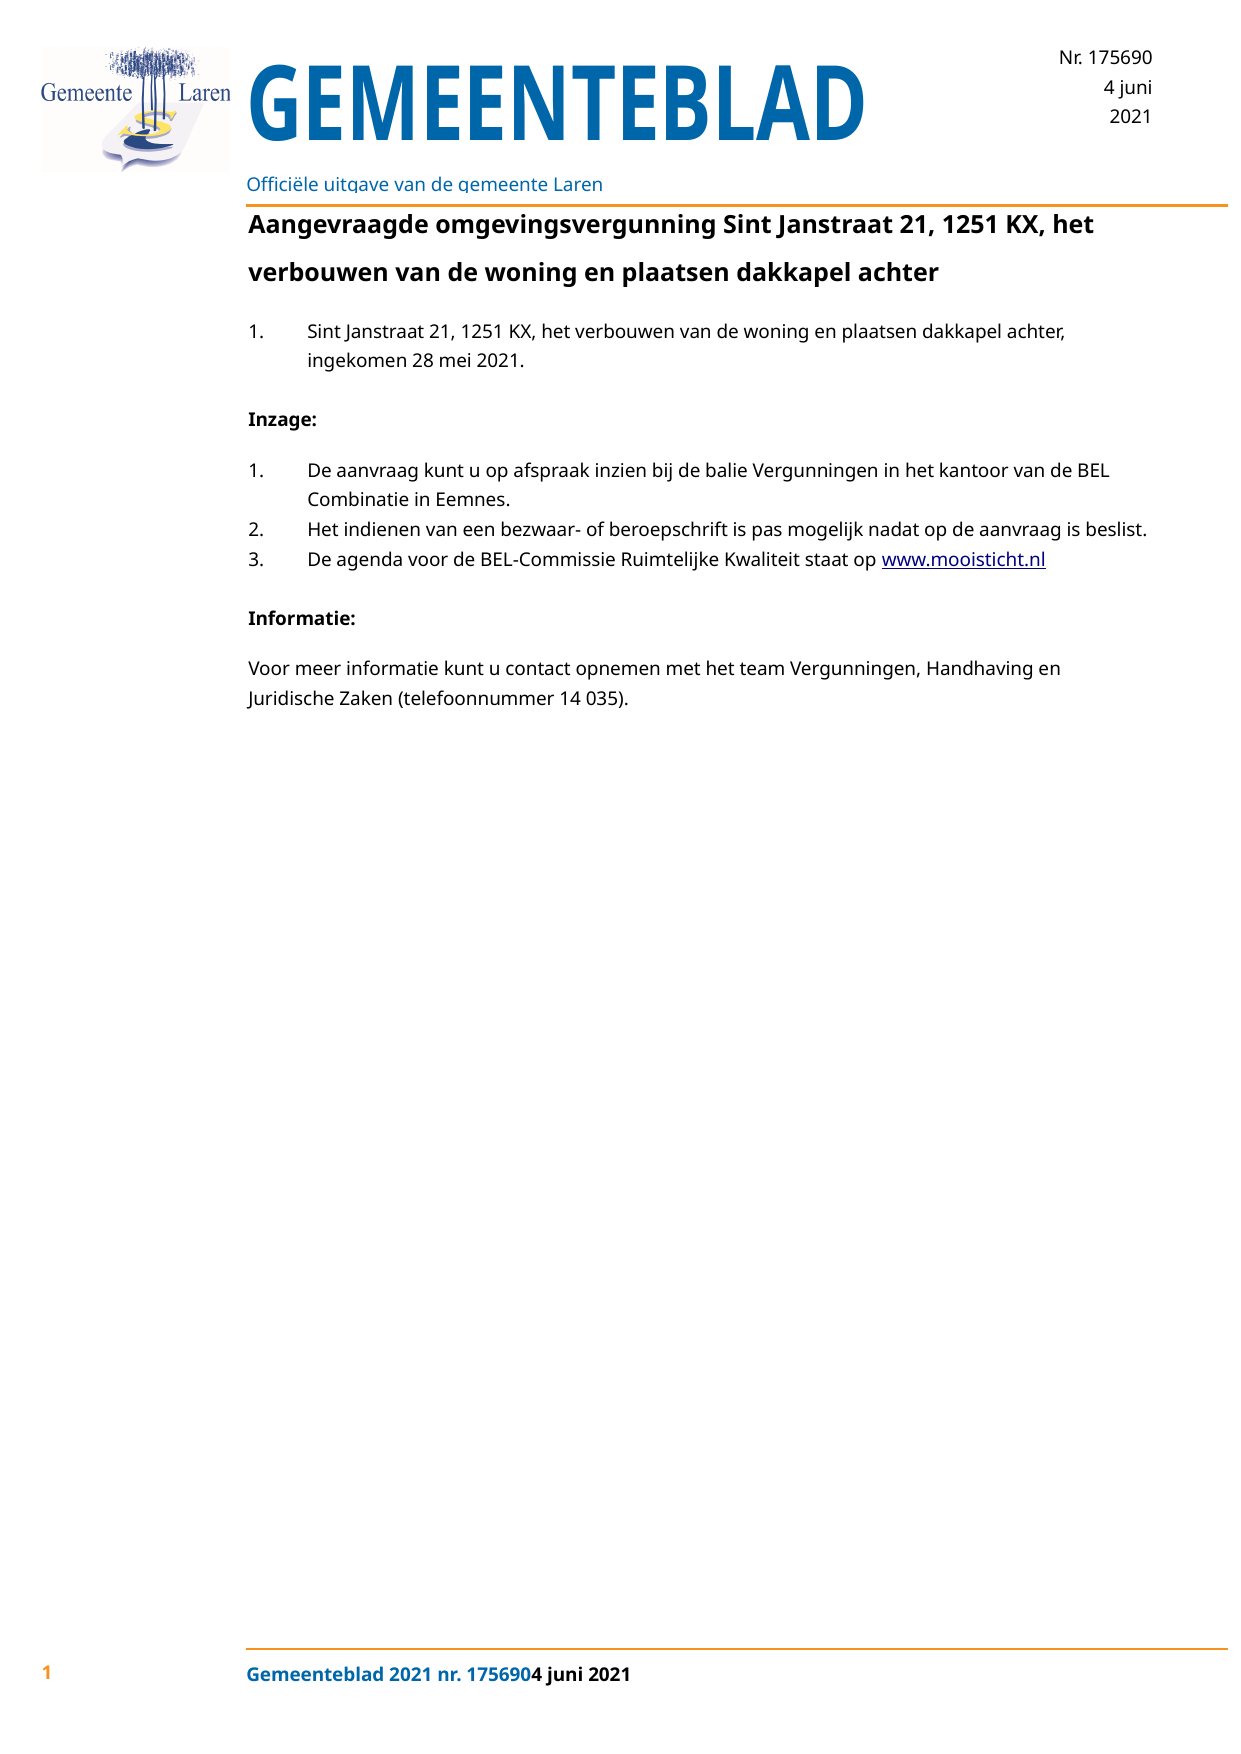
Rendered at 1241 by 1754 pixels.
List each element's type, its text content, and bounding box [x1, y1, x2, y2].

text Inzage: [248, 407, 1152, 432]
list De aanvraag kunt u op afspraak inzien bij de balie Vergunningen in het kantoor van de BEL Combinatie in Eemnes. [248, 457, 1152, 512]
list Het indienen van een bezwaar- of beroepschrift is pas mogelijk nadat op de aanvraag is beslist. [248, 516, 1152, 542]
list De agenda voor de BEL-Commissie Ruimtelijke Kwaliteit staat op www.mooisticht.nl [248, 546, 1152, 572]
list Sint Janstraat 21, 1251 KX, het verbouwen van de woning en plaatsen dakkapel achter, ingekomen 28 mei 2021. [248, 318, 1152, 373]
text Aangevraagde omgevingsvergunning Sint Janstraat 21, 1251 KX, het verbouwen van de woning en plaatsen dakkapel achter [248, 207, 1152, 288]
picture [41, 47, 231, 172]
text Informatie: [248, 605, 1152, 631]
text Voor meer informatie kunt u contact opnemen met het team Vergunningen, Handhaving en Juridische Zaken (telefoonnummer 14 035). [248, 655, 1152, 711]
